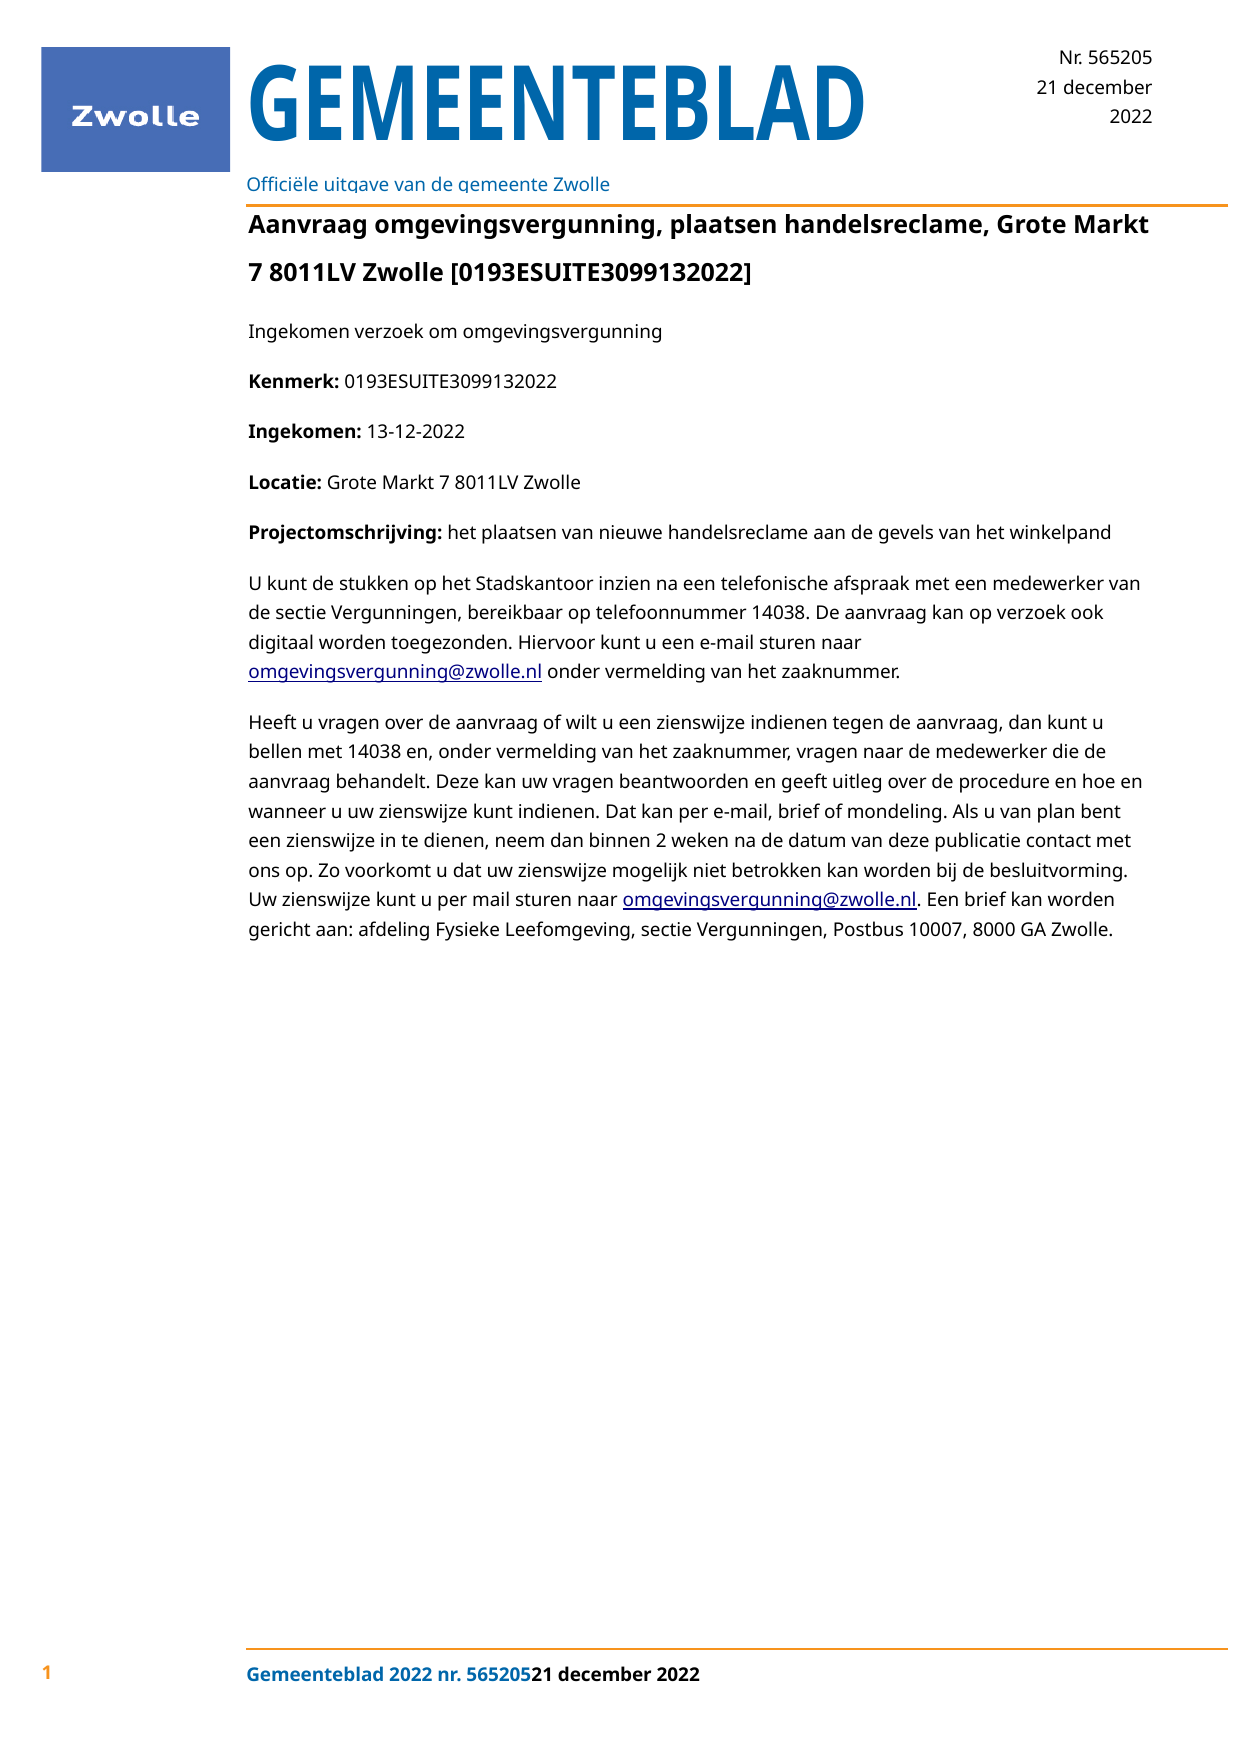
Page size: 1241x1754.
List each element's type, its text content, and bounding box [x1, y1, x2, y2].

text Ingekomen verzoek om omgevingsvergunning [248, 318, 1152, 344]
text Locatie: Grote Markt 7 8011LV Zwolle [248, 469, 1152, 495]
text Aanvraag omgevingsvergunning, plaatsen handelsreclame, Grote Markt 7 8011LV Zwolle [0193ESUITE3099132022] [248, 207, 1152, 288]
text Ingekomen: 13-12-2022 [248, 419, 1152, 444]
text Projectomschrijving: het plaatsen van nieuwe handelsreclame aan de gevels van het winkelpand [248, 519, 1152, 545]
text U kunt de stukken op het Stadskantoor inzien na een telefonische afspraak met een medewerker van de sectie Vergunningen, bereikbaar op telefoonnummer 14038. De aanvraag kan op verzoek ook digitaal worden toegezonden. Hiervoor kunt u een e-mail sturen naar omgevingsvergunning@zwolle.nl onder vermelding van het zaaknummer. [248, 570, 1152, 684]
text Heeft u vragen over de aanvraag of wilt u een zienswijze indienen tegen de aanvraag, dan kunt u bellen met 14038 en, onder vermelding van het zaaknummer, vragen naar de medewerker die de aanvraag behandelt. Deze kan uw vragen beantwoorden en geeft uitleg over de procedure en hoe en wanneer u uw zienswijze kunt indienen. Dat kan per e-mail, brief of mondeling. Als u van plan bent een zienswijze in te dienen, neem dan binnen 2 weken na de datum van deze publicatie contact met ons op. Zo voorkomt u dat uw zienswijze mogelijk niet betrokken kan worden bij de besluitvorming. Uw zienswijze kunt u per mail sturen naar omgevingsvergunning@zwolle.nl. Een brief kan worden gericht aan: afdeling Fysieke Leefomgeving, sectie Vergunningen, Postbus 10007, 8000 GA Zwolle. [248, 709, 1152, 942]
picture [41, 47, 231, 172]
text Kenmerk: 0193ESUITE3099132022 [248, 368, 1152, 394]
